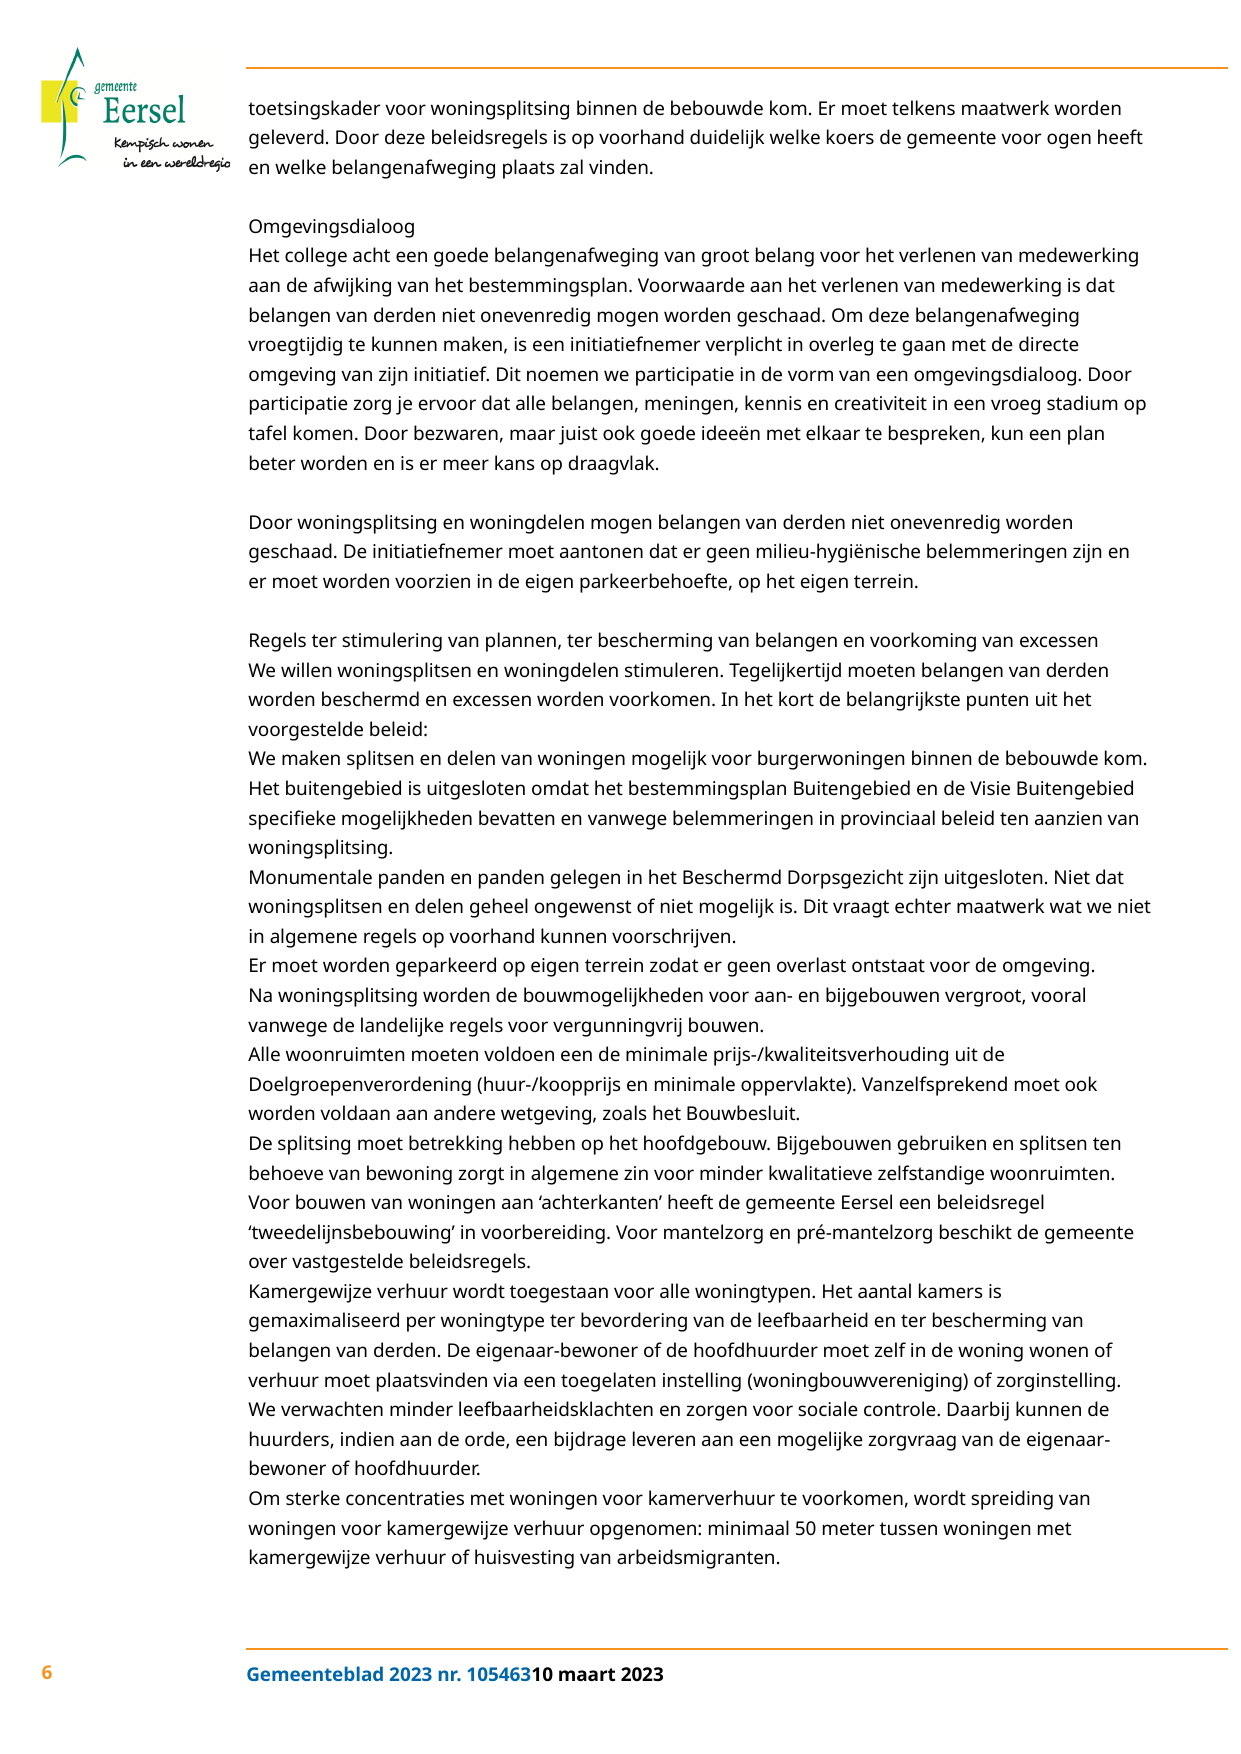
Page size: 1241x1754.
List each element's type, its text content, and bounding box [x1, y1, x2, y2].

text Het college acht een goede belangenafweging van groot belang voor het verlenen van medewerking aan de afwijking van het bestemmingsplan. Voorwaarde aan het verlenen van medewerking is dat belangen van derden niet onevenredig mogen worden geschaad. Om deze belangenafweging vroegtijdig te kunnen maken, is een initiatiefnemer verplicht in overleg te gaan met de directe omgeving van zijn initiatief. Dit noemen we participatie in de vorm van een omgevingsdialoog. Door participatie zorg je ervoor dat alle belangen, meningen, kennis en creativiteit in een vroeg stadium op tafel komen. Door bezwaren, maar juist ook goede ideeën met elkaar te bespreken, kun een plan beter worden en is er meer kans op draagvlak. [248, 243, 1152, 476]
text Monumentale panden en panden gelegen in het Beschermd Dorpsgezicht zijn uitgesloten. Niet dat woningsplitsen en delen geheel ongewenst of niet mogelijk is. Dit vraagt echter maatwerk wat we niet in algemene regels op voorhand kunnen voorschrijven. [248, 864, 1152, 949]
picture [41, 47, 231, 172]
text Regels ter stimulering van plannen, ter bescherming van belangen en voorkoming van excessen [248, 627, 1152, 653]
text toetsingskader voor woningsplitsing binnen de bebouwde kom. Er moet telkens maatwerk worden geleverd. Door deze beleidsregels is op voorhand duidelijk welke koers de gemeente voor ogen heeft en welke belangenafweging plaats zal vinden. [248, 95, 1152, 180]
text We maken splitsen en delen van woningen mogelijk voor burgerwoningen binnen de bebouwde kom. Het buitengebied is uitgesloten omdat het bestemmingsplan Buitengebied en de Visie Buitengebied specifieke mogelijkheden bevatten en vanwege belemmeringen in provinciaal beleid ten aanzien van woningsplitsing. [248, 746, 1152, 860]
text Om sterke concentraties met woningen voor kamerverhuur te voorkomen, wordt spreiding van woningen voor kamergewijze verhuur opgenomen: minimaal 50 meter tussen woningen met kamergewijze verhuur of huisvesting van arbeidsmigranten. [248, 1485, 1152, 1570]
text De splitsing moet betrekking hebben op het hoofdgebouw. Bijgebouwen gebruiken en splitsen ten behoeve van bewoning zorgt in algemene zin voor minder kwalitatieve zelfstandige woonruimten. Voor bouwen van woningen aan ‘achterkanten’ heeft de gemeente Eersel een beleidsregel ‘tweedelijnsbebouwing’ in voorbereiding. Voor mantelzorg en pré-mantelzorg beschikt de gemeente over vastgestelde beleidsregels. [248, 1130, 1152, 1274]
text Door woningsplitsing en woningdelen mogen belangen van derden niet onevenredig worden geschaad. De initiatiefnemer moet aantonen dat er geen milieu-hygiënische belemmeringen zijn en er moet worden voorzien in de eigen parkeerbehoefte, op het eigen terrein. [248, 509, 1152, 594]
text Alle woonruimten moeten voldoen een de minimale prijs-/kwaliteitsverhouding uit de Doelgroepenverordening (huur-/koopprijs en minimale oppervlakte). Vanzelfsprekend moet ook worden voldaan aan andere wetgeving, zoals het Bouwbesluit. [248, 1041, 1152, 1126]
text Kamergewijze verhuur wordt toegestaan voor alle woningtypen. Het aantal kamers is gemaximaliseerd per woningtype ter bevordering van de leefbaarheid en ter bescherming van belangen van derden. De eigenaar-bewoner of de hoofdhuurder moet zelf in de woning wonen of verhuur moet plaatsvinden via een toegelaten instelling (woningbouwvereniging) of zorginstelling. We verwachten minder leefbaarheidsklachten en zorgen voor sociale controle. Daarbij kunnen de huurders, indien aan de orde, een bijdrage leveren aan een mogelijke zorgvraag van de eigenaar-bewoner of hoofdhuurder. [248, 1278, 1152, 1481]
text We willen woningsplitsen en woningdelen stimuleren. Tegelijkertijd moeten belangen van derden worden beschermd en excessen worden voorkomen. In het kort de belangrijkste punten uit het voorgestelde beleid: [248, 657, 1152, 742]
text Na woningsplitsing worden de bouwmogelijkheden voor aan- en bijgebouwen vergroot, vooral vanwege de landelijke regels voor vergunningvrij bouwen. [248, 982, 1152, 1038]
text Er moet worden geparkeerd op eigen terrein zodat er geen overlast ontstaat voor de omgeving. [248, 953, 1152, 978]
text Omgevingsdialoog [248, 213, 1152, 239]
